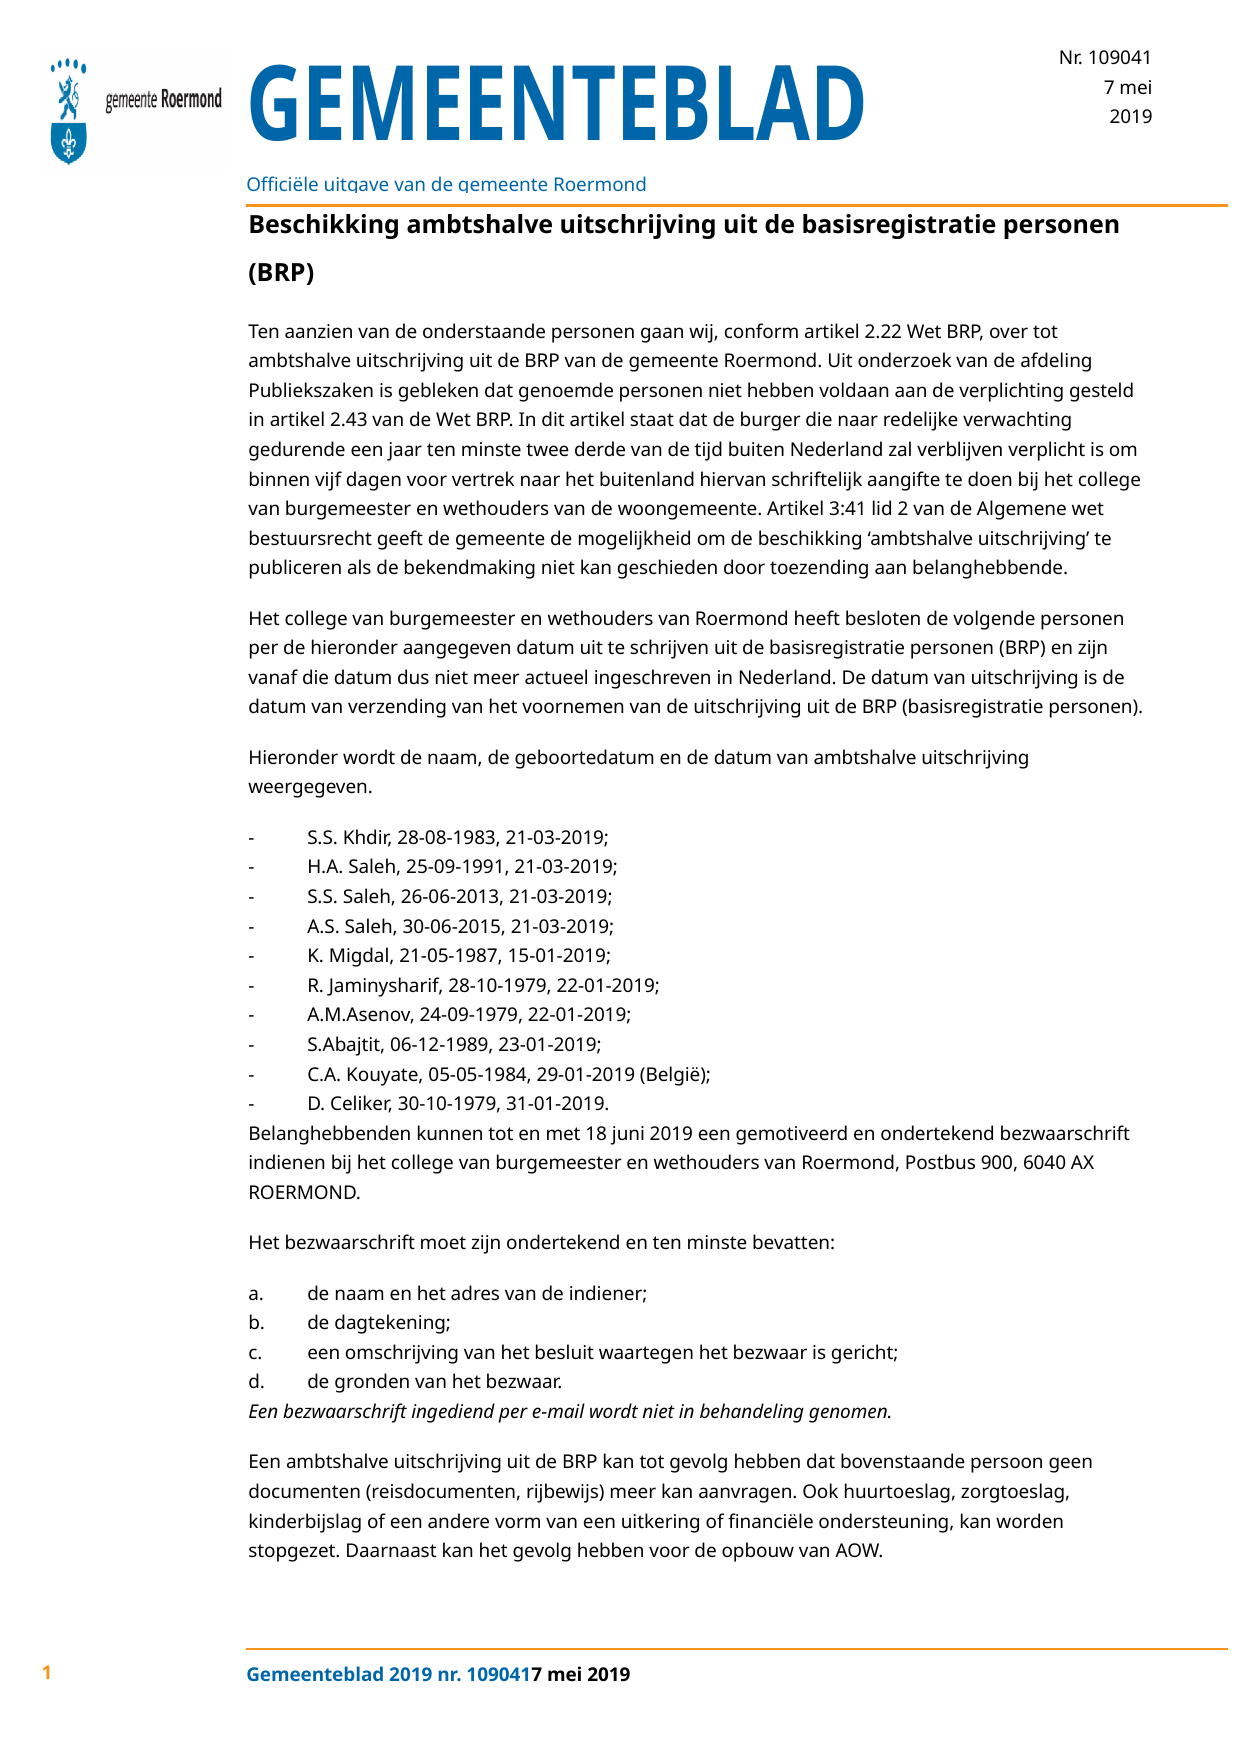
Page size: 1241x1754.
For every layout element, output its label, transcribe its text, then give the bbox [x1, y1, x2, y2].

list een omschrijving van het besluit waartegen het bezwaar is gericht; [248, 1339, 1152, 1365]
list H.A. Saleh, 25-09-1991, 21-03-2019; [248, 854, 1152, 879]
picture [41, 47, 231, 172]
list K. Migdal, 21-05-1987, 15-01-2019; [248, 942, 1152, 968]
text Het college van burgemeester en wethouders van Roermond heeft besloten de volgende personen per de hieronder aangegeven datum uit te schrijven uit de basisregistratie personen (BRP) en zijn vanaf die datum dus niet meer actueel ingeschreven in Nederland. De datum van uitschrijving is de datum van verzending van het voornemen van de uitschrijving uit de BRP (basisregistratie personen). [248, 605, 1152, 719]
list S.Abajtit, 06-12-1989, 23-01-2019; [248, 1031, 1152, 1057]
text Een ambtshalve uitschrijving uit de BRP kan tot gevolg hebben dat bovenstaande persoon geen documenten (reisdocumenten, rijbewijs) meer kan aanvragen. Ook huurtoeslag, zorgtoeslag, kinderbijslag of een andere vorm van een uitkering of financiële ondersteuning, kan worden stopgezet. Daarnaast kan het gevolg hebben voor de opbouw van AOW. [248, 1449, 1152, 1563]
text Belanghebbenden kunnen tot en met 18 juni 2019 een gemotiveerd en ondertekend bezwaarschrift indienen bij het college van burgemeester en wethouders van Roermond, Postbus 900, 6040 AX ROERMOND. [248, 1120, 1152, 1205]
list R. Jaminysharif, 28-10-1979, 22-01-2019; [248, 972, 1152, 998]
list S.S. Khdir, 28-08-1983, 21-03-2019; [248, 824, 1152, 850]
text Ten aanzien van de onderstaande personen gaan wij, conform artikel 2.22 Wet BRP, over tot ambtshalve uitschrijving uit de BRP van de gemeente Roermond. Uit onderzoek van de afdeling Publiekszaken is gebleken dat genoemde personen niet hebben voldaan aan de verplichting gesteld in artikel 2.43 van de Wet BRP. In dit artikel staat dat de burger die naar redelijke verwachting gedurende een jaar ten minste twee derde van de tijd buiten Nederland zal verblijven verplicht is om binnen vijf dagen voor vertrek naar het buitenland hiervan schriftelijk aangifte te doen bij het college van burgemeester en wethouders van de woongemeente. Artikel 3:41 lid 2 van de Algemene wet bestuursrecht geeft de gemeente de mogelijkheid om de beschikking ‘ambtshalve uitschrijving’ te publiceren als de bekendmaking niet kan geschieden door toezending aan belanghebbende. [248, 318, 1152, 580]
list de naam en het adres van de indiener; [248, 1280, 1152, 1306]
text Hieronder wordt de naam, de geboortedatum en de datum van ambtshalve uitschrijving weergegeven. [248, 744, 1152, 799]
text Het bezwaarschrift moet zijn ondertekend en ten minste bevatten: [248, 1229, 1152, 1255]
list D. Celiker, 30-10-1979, 31-01-2019. [248, 1090, 1152, 1116]
list S.S. Saleh, 26-06-2013, 21-03-2019; [248, 883, 1152, 909]
list de dagtekening; [248, 1309, 1152, 1335]
list C.A. Kouyate, 05-05-1984, 29-01-2019 (België); [248, 1061, 1152, 1087]
list A.S. Saleh, 30-06-2015, 21-03-2019; [248, 913, 1152, 939]
list A.M.Asenov, 24-09-1979, 22-01-2019; [248, 1002, 1152, 1027]
text Beschikking ambtshalve uitschrijving uit de basisregistratie personen (BRP) [248, 207, 1152, 288]
text Een bezwaarschrift ingediend per e-mail wordt niet in behandeling genomen. [248, 1398, 1152, 1424]
list de gronden van het bezwaar. [248, 1369, 1152, 1394]
